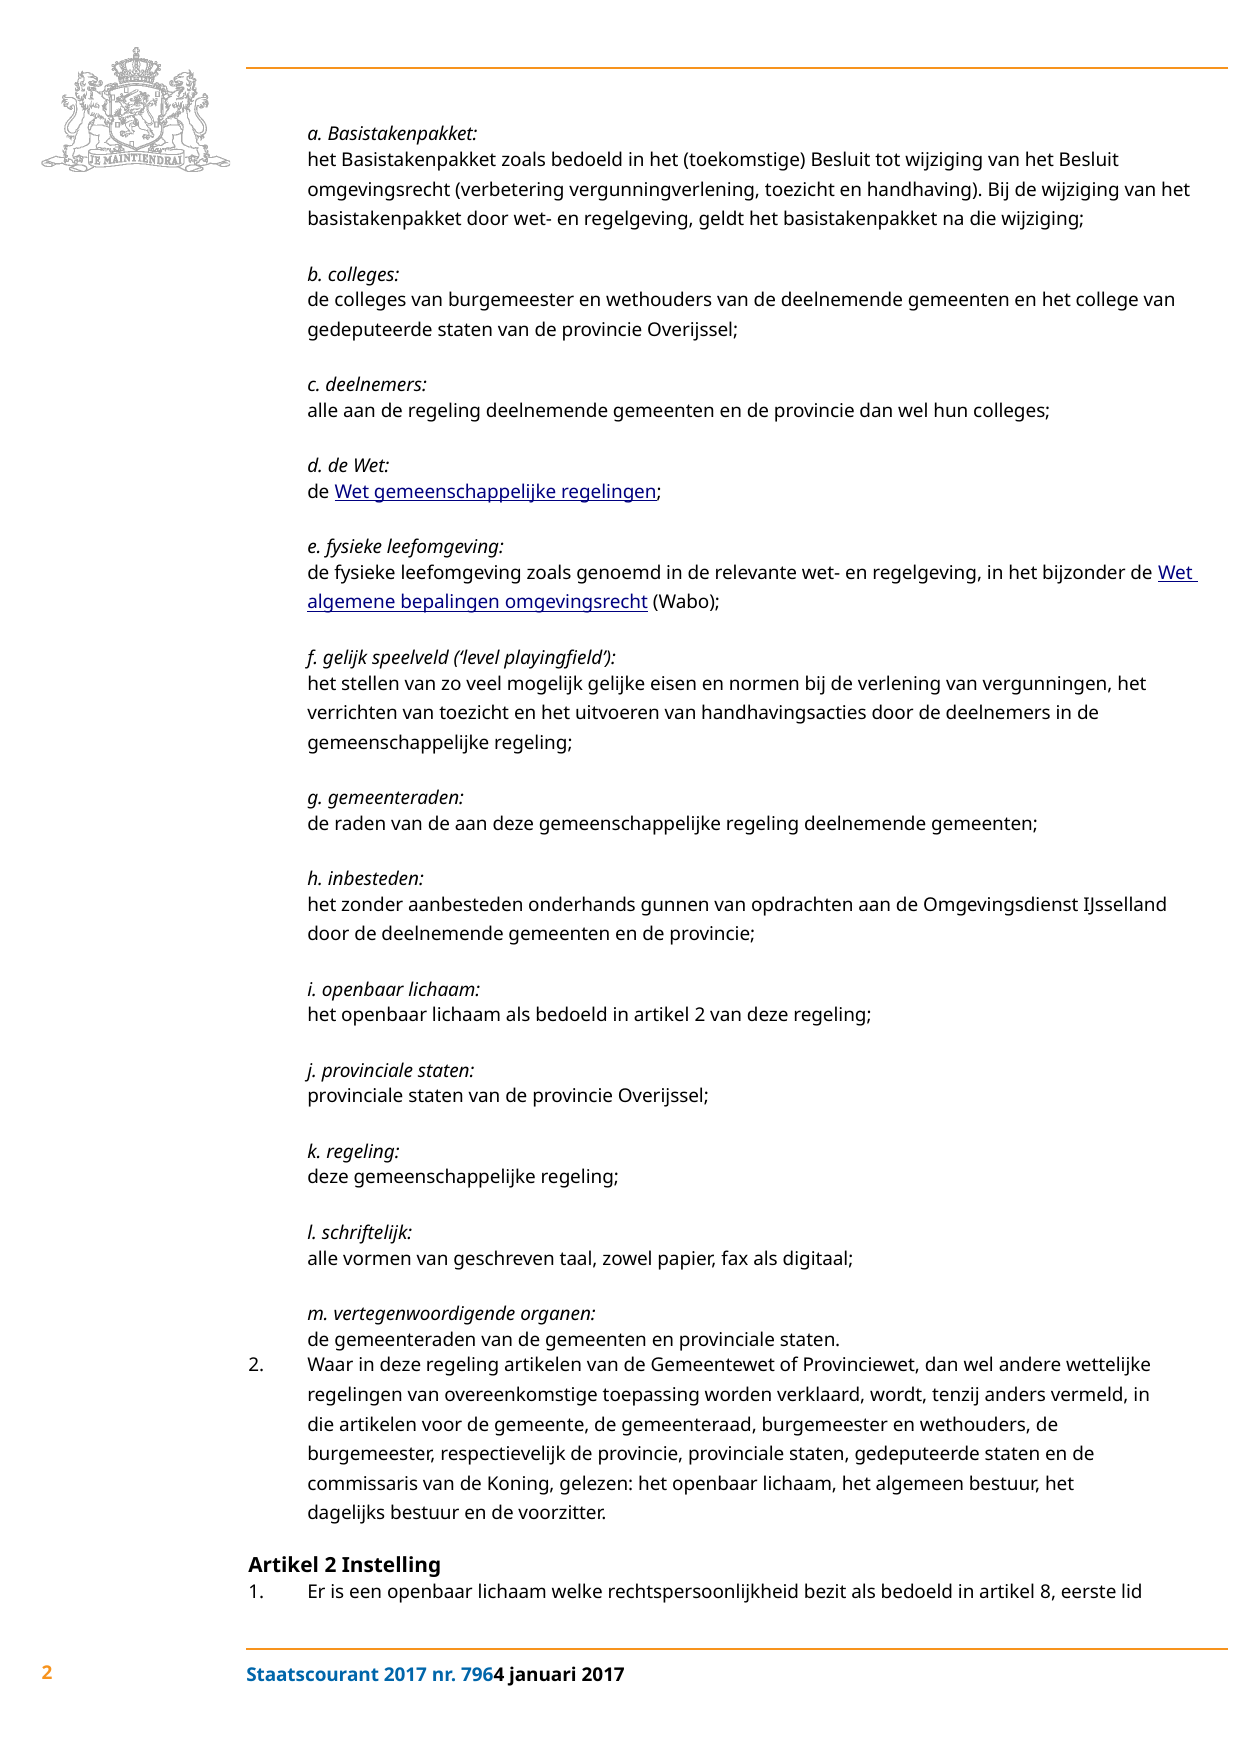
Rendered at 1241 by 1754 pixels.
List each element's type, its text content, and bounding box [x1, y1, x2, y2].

list het stellen van zo veel mogelijk gelijke eisen en normen bij de verlening van vergunningen, het verrichten van toezicht en het uitvoeren van handhavingsacties door de deelnemers in de gemeenschappelijke regeling; [307, 670, 1197, 755]
list b. colleges: [307, 261, 1197, 286]
list de raden van de aan deze gemeenschappelijke regeling deelnemende gemeenten; [307, 810, 1197, 836]
list a. Basistakenpakket: [307, 121, 1197, 146]
list het zonder aanbesteden onderhands gunnen van opdrachten aan de Omgevingsdienst IJsselland door de deelnemende gemeenten en de provincie; [307, 891, 1197, 946]
list de gemeenteraden van de gemeenten en provinciale staten. [307, 1326, 1197, 1352]
list het Basistakenpakket zoals bedoeld in het (toekomstige) Besluit tot wijziging van het Besluit omgevingsrecht (verbetering vergunningverlening, toezicht en handhaving). Bij de wijziging van het basistakenpakket door wet- en regelgeving, geldt het basistakenpakket na die wijziging; [307, 146, 1197, 231]
list de colleges van burgemeester en wethouders van de deelnemende gemeenten en het college van gedeputeerde staten van de provincie Overijssel; [307, 286, 1197, 342]
list de fysieke leefomgeving zoals genoemd in de relevante wet- en regelgeving, in het bijzonder de Wet algemene bepalingen omgevingsrecht (Wabo); [307, 559, 1197, 614]
list alle vormen van geschreven taal, zowel papier, fax als digitaal; [307, 1245, 1197, 1271]
list e. fysieke leefomgeving: [307, 533, 1197, 559]
list de Wet gemeenschappelijke regelingen; [307, 478, 1197, 504]
list m. vertegenwoordigende organen: [307, 1300, 1197, 1326]
list h. inbesteden: [307, 865, 1197, 891]
list alle aan de regeling deelnemende gemeenten en de provincie dan wel hun colleges; [307, 397, 1197, 423]
list Er is een openbaar lichaam welke rechtspersoonlijkheid bezit als bedoeld in artikel 8, eerste lid [248, 1578, 1152, 1604]
list provinciale staten van de provincie Overijssel; [307, 1083, 1197, 1108]
list k. regeling: [307, 1138, 1197, 1164]
list j. provinciale staten: [307, 1057, 1197, 1083]
list Waar in deze regeling artikelen van de Gemeentewet of Provinciewet, dan wel andere wettelijke regelingen van overeenkomstige toepassing worden verklaard, wordt, tenzij anders vermeld, in die artikelen voor de gemeente, de gemeenteraad, burgemeester en wethouders, de burgemeester, respectievelijk de provincie, provinciale staten, gedeputeerde staten en de commissaris van de Koning, gelezen: het openbaar lichaam, het algemeen bestuur, het dagelijks bestuur en de voorzitter. [248, 1352, 1152, 1525]
list d. de Wet: [307, 452, 1197, 478]
list l. schriftelijk: [307, 1219, 1197, 1245]
list g. gemeenteraden: [307, 784, 1197, 810]
list het openbaar lichaam als bedoeld in artikel 2 van deze regeling; [307, 1002, 1197, 1027]
picture [41, 47, 231, 172]
list f. gelijk speelveld (‘level playingfield’): [307, 644, 1197, 670]
text Artikel 2 Instelling [248, 1550, 1152, 1578]
list i. openbaar lichaam: [307, 976, 1197, 1002]
list c. deelnemers: [307, 371, 1197, 397]
list deze gemeenschappelijke regeling; [307, 1164, 1197, 1189]
